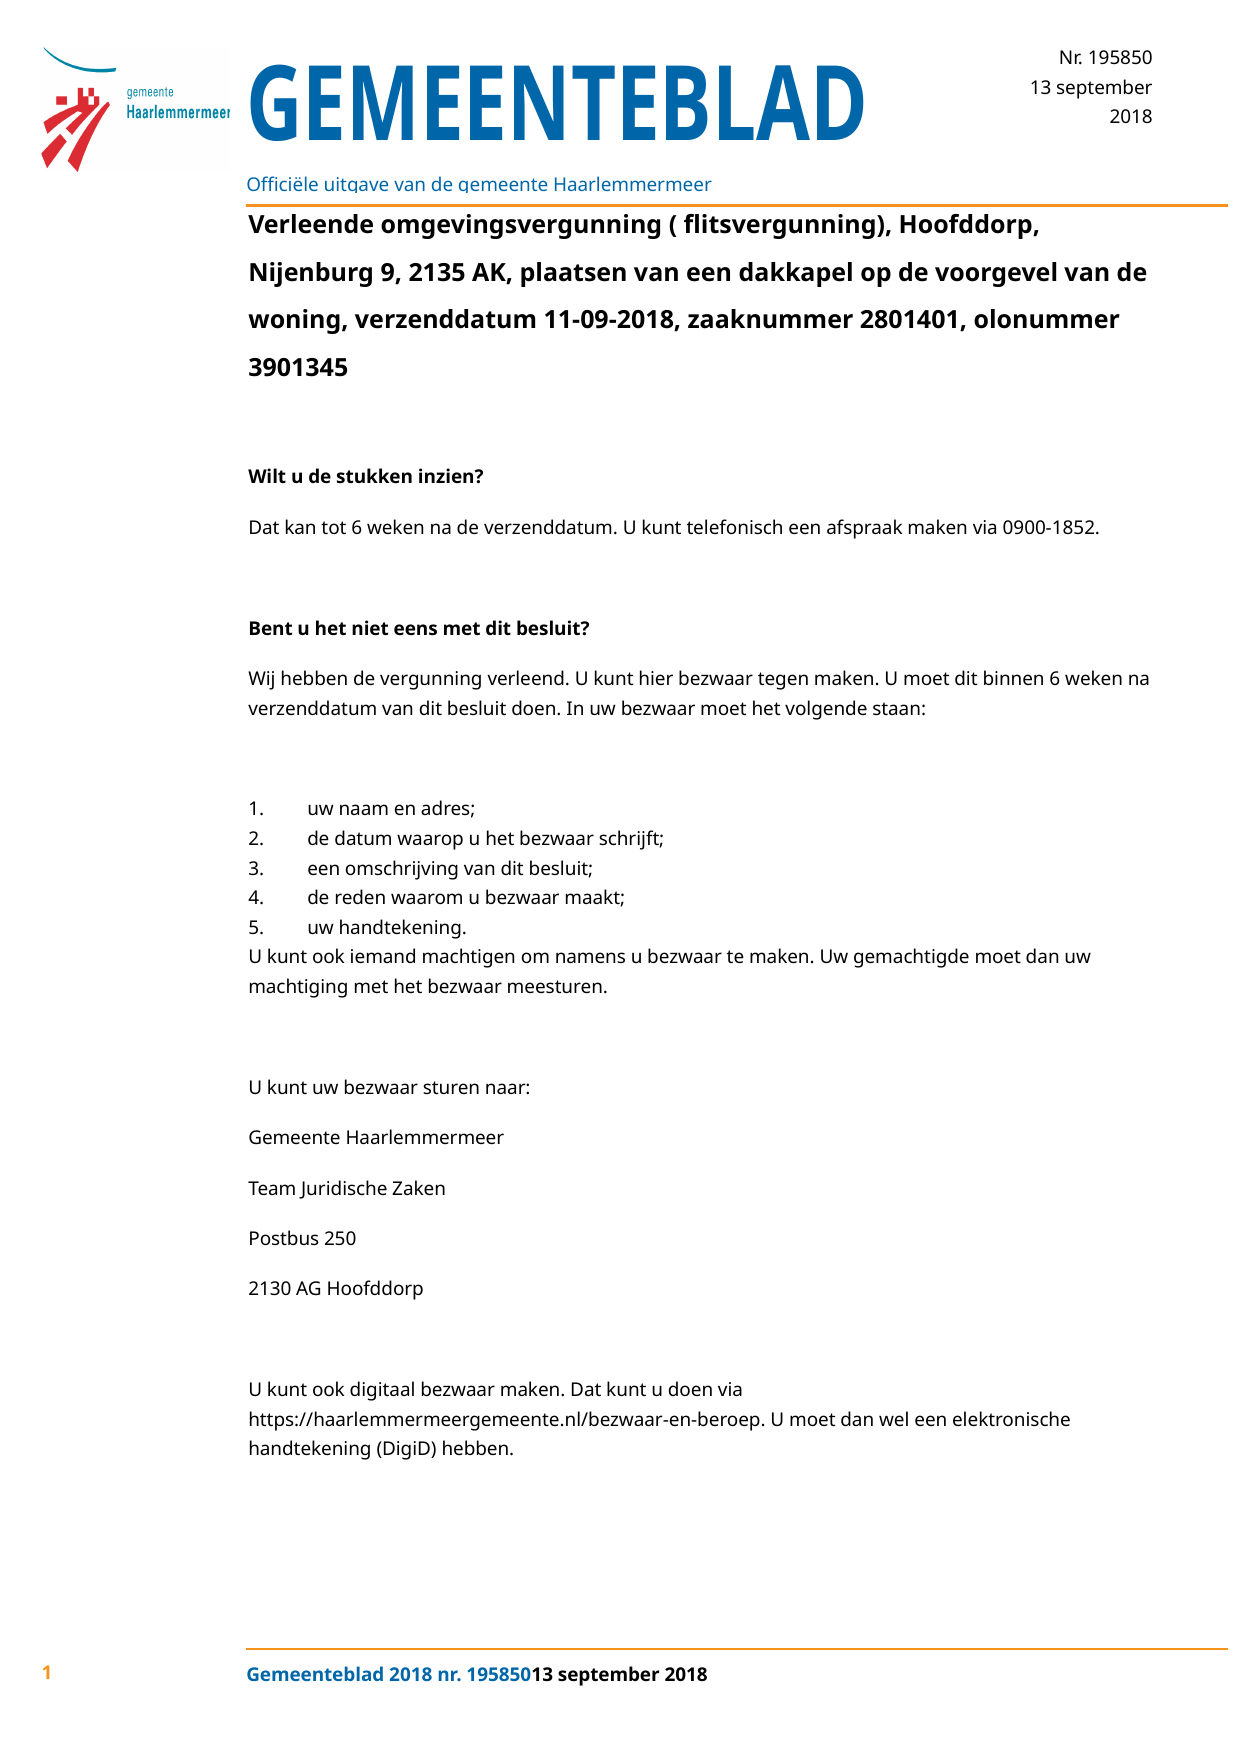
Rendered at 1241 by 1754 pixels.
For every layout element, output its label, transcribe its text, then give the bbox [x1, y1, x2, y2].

text Team Juridische Zaken [248, 1175, 1152, 1201]
text 2130 AG Hoofddorp [248, 1276, 1152, 1301]
text U kunt uw bezwaar sturen naar: [248, 1074, 1152, 1100]
text Gemeente Haarlemmermeer [248, 1124, 1152, 1150]
text U kunt ook iemand machtigen om namens u bezwaar te maken. Uw gemachtigde moet dan uw machtiging met het bezwaar meesturen. [248, 943, 1152, 999]
text Wij hebben de vergunning verleend. U kunt hier bezwaar tegen maken. U moet dit binnen 6 weken na verzenddatum van dit besluit doen. In uw bezwaar moet het volgende staan: [248, 665, 1152, 721]
text Postbus 250 [248, 1225, 1152, 1251]
text Dat kan tot 6 weken na de verzenddatum. U kunt telefonisch een afspraak maken via 0900-1852. [248, 514, 1152, 540]
text Bent u het niet eens met dit besluit? [248, 615, 1152, 641]
list uw handtekening. [248, 914, 1152, 940]
list uw naam en adres; [248, 796, 1152, 821]
list de reden waarom u bezwaar maakt; [248, 884, 1152, 910]
list de datum waarop u het bezwaar schrijft; [248, 825, 1152, 851]
list een omschrijving van dit besluit; [248, 855, 1152, 881]
text Wilt u de stukken inzien? [248, 463, 1152, 489]
picture [41, 47, 231, 172]
text Verleende omgevingsvergunning ( flitsvergunning), Hoofddorp, Nijenburg 9, 2135 AK, plaatsen van een dakkapel op de voorgevel van de woning, verzenddatum 11-09-2018, zaaknummer 2801401, olonummer 3901345 [248, 207, 1152, 384]
text U kunt ook digitaal bezwaar maken. Dat kunt u doen via https://haarlemmermeergemeente.nl/bezwaar-en-beroep. U moet dan wel een elektronische handtekening (DigiD) hebben. [248, 1376, 1152, 1461]
